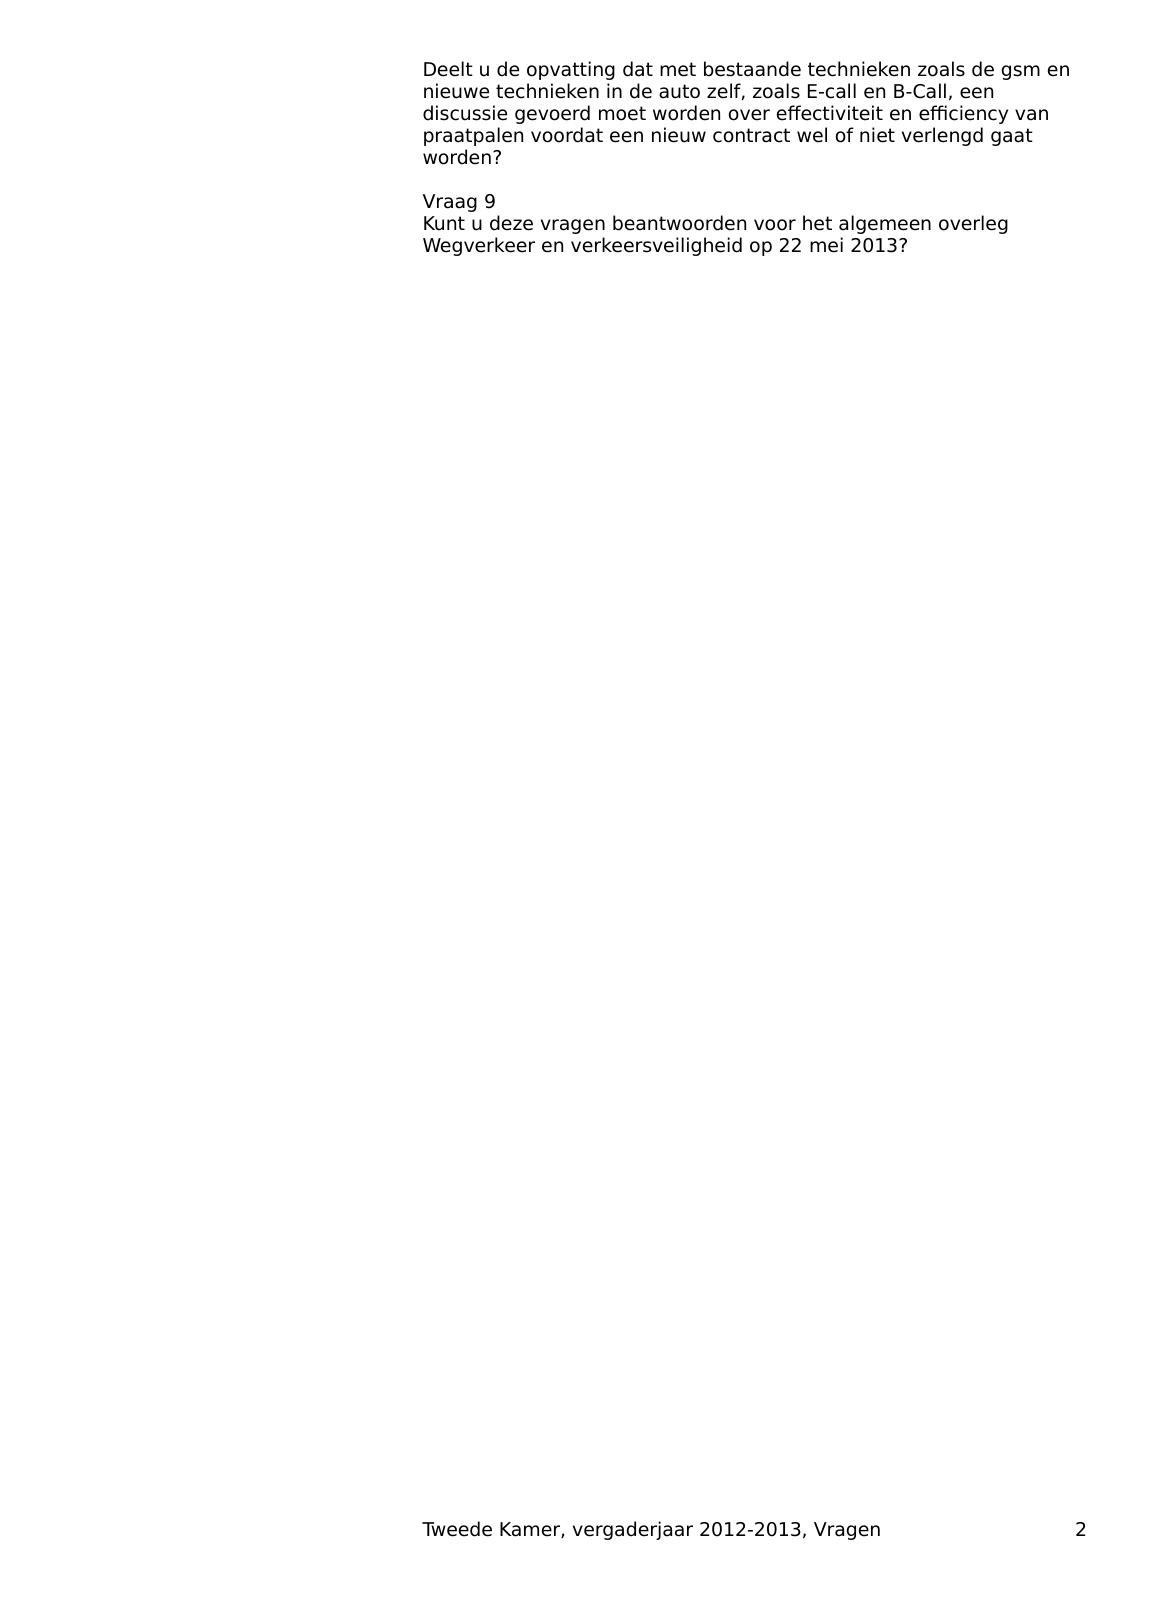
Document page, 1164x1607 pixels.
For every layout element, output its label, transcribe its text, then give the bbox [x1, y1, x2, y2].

text Deelt u de opvatting dat met bestaande technieken zoals de gsm en nieuwe technieken in de auto zelf, zoals E-call en B-Call, een discussie gevoerd moet worden over effectiviteit en efficiency van praatpalen voordat een nieuw contract wel of niet verlengd gaat worden? [422, 59, 1087, 169]
text Vraag 9 [422, 191, 1087, 213]
text Kunt u deze vragen beantwoorden voor het algemeen overleg Wegverkeer en verkeersveiligheid op 22 mei 2013? [422, 213, 1087, 257]
